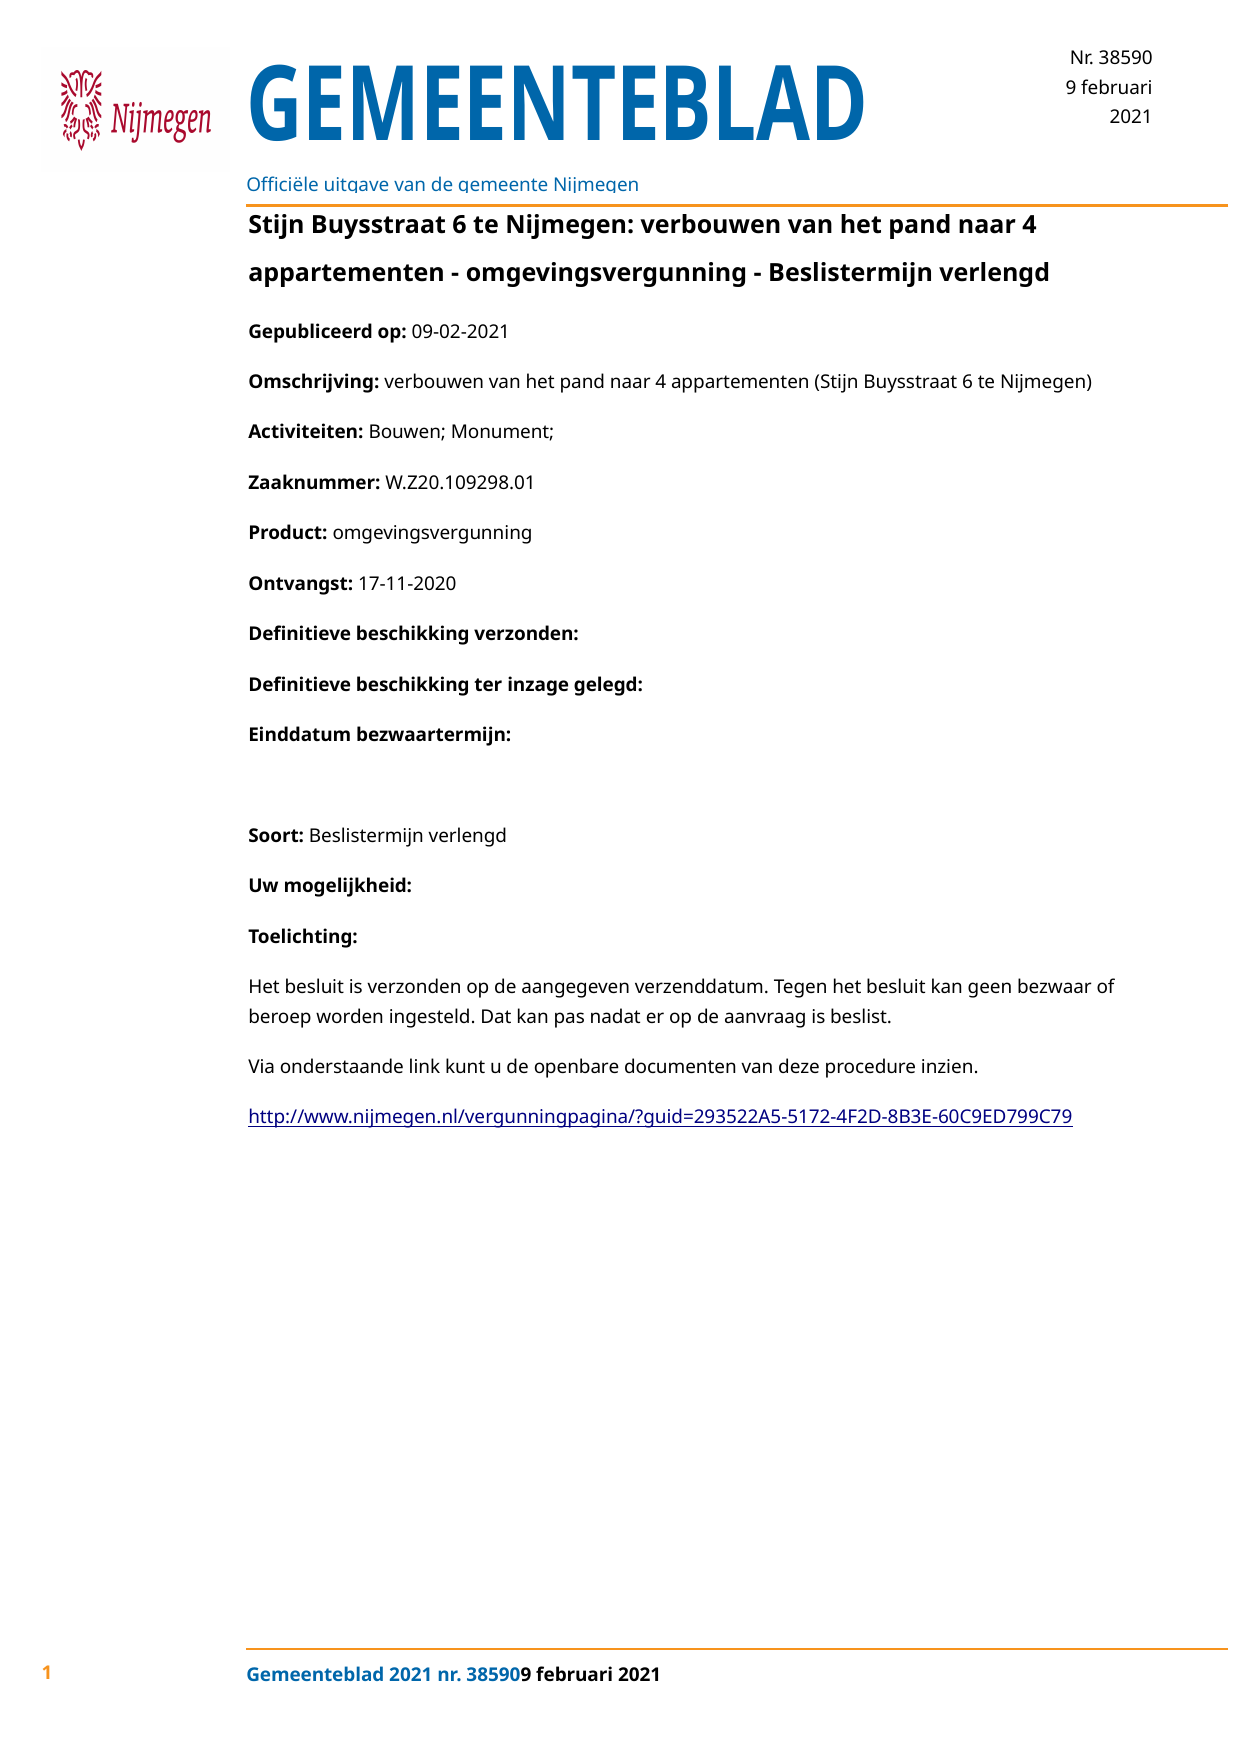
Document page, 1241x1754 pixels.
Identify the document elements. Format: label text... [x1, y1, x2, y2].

text Einddatum bezwaartermijn: [248, 721, 1152, 747]
text Product: omgevingsvergunning [248, 519, 1152, 545]
text Ontvangst: 17-11-2020 [248, 570, 1152, 596]
text Stijn Buysstraat 6 te Nijmegen: verbouwen van het pand naar 4 appartementen - omgevingsvergunning - Beslistermijn verlengd [248, 207, 1152, 288]
text Activiteiten: Bouwen; Monument; [248, 419, 1152, 444]
text Definitieve beschikking ter inzage gelegd: [248, 671, 1152, 697]
text Toelichting: [248, 923, 1152, 949]
text Soort: Beslistermijn verlengd [248, 822, 1152, 848]
text Via onderstaande link kunt u de openbare documenten van deze procedure inzien. [248, 1053, 1152, 1079]
picture [41, 47, 231, 172]
text Gepubliceerd op: 09-02-2021 [248, 318, 1152, 344]
text Het besluit is verzonden op de aangegeven verzenddatum. Tegen het besluit kan geen bezwaar of beroep worden ingesteld. Dat kan pas nadat er op de aanvraag is beslist. [248, 973, 1152, 1029]
text Omschrijving: verbouwen van het pand naar 4 appartementen (Stijn Buysstraat 6 te Nijmegen) [248, 368, 1152, 394]
text Uw mogelijkheid: [248, 872, 1152, 898]
text http://www.nijmegen.nl/vergunningpagina/?guid=293522A5-5172-4F2D-8B3E-60C9ED799C79 [248, 1104, 1152, 1129]
text Definitieve beschikking verzonden: [248, 620, 1152, 646]
text Zaaknummer: W.Z20.109298.01 [248, 469, 1152, 495]
